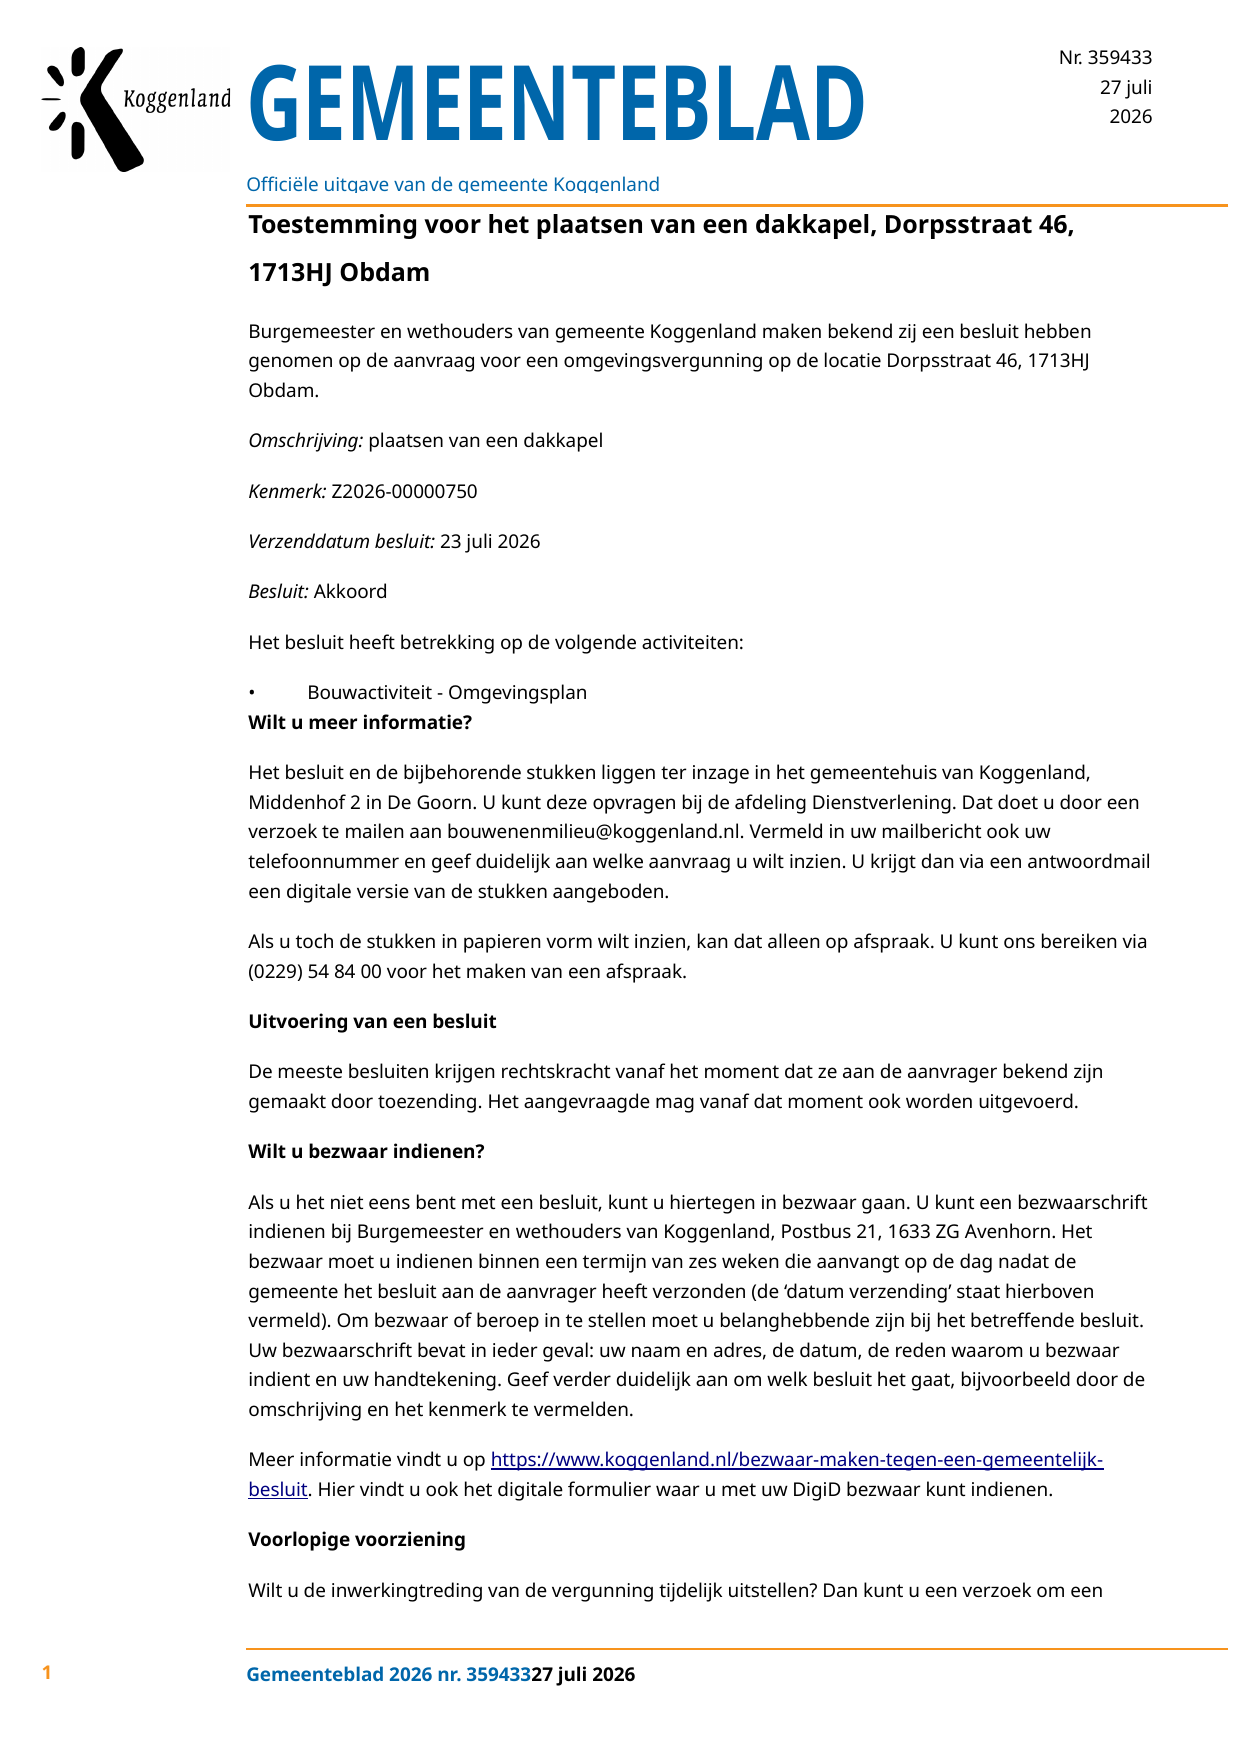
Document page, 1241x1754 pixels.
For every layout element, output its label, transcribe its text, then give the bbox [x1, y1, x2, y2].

text Besluit: Akkoord [248, 579, 1152, 604]
text Wilt u bezwaar indienen? [248, 1139, 1152, 1164]
text Uitvoering van een besluit [248, 1008, 1152, 1034]
list Bouwactiviteit - Omgevingsplan [248, 679, 1152, 705]
text Wilt u de inwerkingtreding van de vergunning tijdelijk uitstellen? Dan kunt u een verzoek om een [248, 1577, 1152, 1603]
text Het besluit en de bijbehorende stukken liggen ter inzage in het gemeentehuis van Koggenland, Middenhof 2 in De Goorn. U kunt deze opvragen bij de afdeling Dienstverlening. Dat doet u door een verzoek te mailen aan bouwenenmilieu@koggenland.nl. Vermeld in uw mailbericht ook uw telefoonnummer en geef duidelijk aan welke aanvraag u wilt inzien. U krijgt dan via een antwoordmail een digitale versie van de stukken aangeboden. [248, 759, 1152, 904]
text Meer informatie vindt u op https://www.koggenland.nl/bezwaar-maken-tegen-een-gemeentelijk-besluit. Hier vindt u ook het digitale formulier waar u met uw DigiD bezwaar kunt indienen. [248, 1447, 1152, 1502]
text Burgemeester en wethouders van gemeente Koggenland maken bekend zij een besluit hebben genomen op de aanvraag voor een omgevingsvergunning op de locatie Dorpsstraat 46, 1713HJ Obdam. [248, 318, 1152, 403]
picture [41, 47, 231, 172]
text Verzenddatum besluit: 23 juli 2026 [248, 528, 1152, 554]
text Voorlopige voorziening [248, 1527, 1152, 1552]
text Als u toch de stukken in papieren vorm wilt inzien, kan dat alleen op afspraak. U kunt ons bereiken via (0229) 54 84 00 voor het maken van een afspraak. [248, 928, 1152, 984]
text Omschrijving: plaatsen van een dakkapel [248, 427, 1152, 453]
text Wilt u meer informatie? [248, 709, 1152, 735]
text Toestemming voor het plaatsen van een dakkapel, Dorpsstraat 46, 1713HJ Obdam [248, 207, 1152, 288]
text De meeste besluiten krijgen rechtskracht vanaf het moment dat ze aan de aanvrager bekend zijn gemaakt door toezending. Het aangevraagde mag vanaf dat moment ook worden uitgevoerd. [248, 1059, 1152, 1114]
text Het besluit heeft betrekking op de volgende activiteiten: [248, 629, 1152, 655]
text Kenmerk: Z2026-00000750 [248, 478, 1152, 504]
text Als u het niet eens bent met een besluit, kunt u hiertegen in bezwaar gaan. U kunt een bezwaarschrift indienen bij Burgemeester en wethouders van Koggenland, Postbus 21, 1633 ZG Avenhorn. Het bezwaar moet u indienen binnen een termijn van zes weken die aanvangt op de dag nadat de gemeente het besluit aan de aanvrager heeft verzonden (de ‘datum verzending’ staat hierboven vermeld). Om bezwaar of beroep in te stellen moet u belanghebbende zijn bij het betreffende besluit. Uw bezwaarschrift bevat in ieder geval: uw naam en adres, de datum, de reden waarom u bezwaar indient en uw handtekening. Geef verder duidelijk aan om welk besluit het gaat, bijvoorbeeld door de omschrijving en het kenmerk te vermelden. [248, 1189, 1152, 1422]
